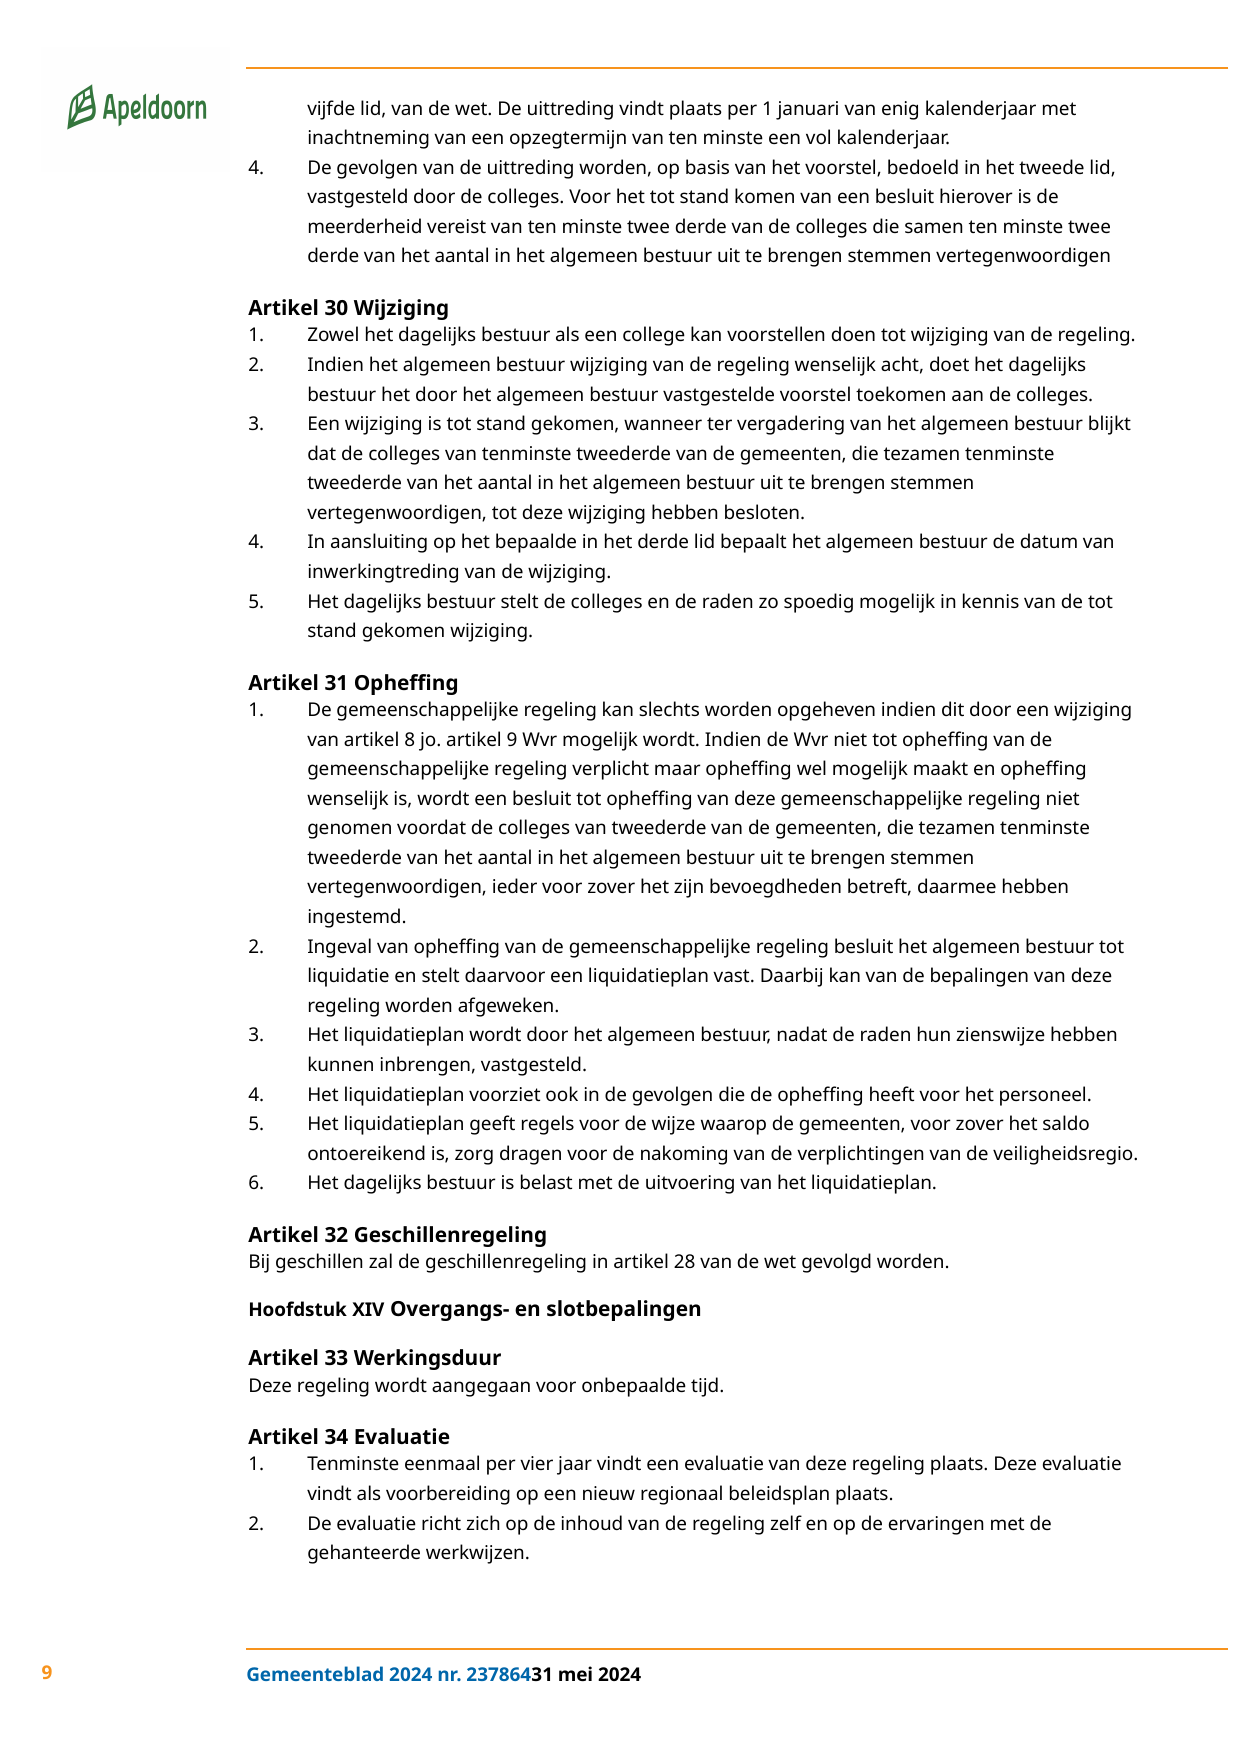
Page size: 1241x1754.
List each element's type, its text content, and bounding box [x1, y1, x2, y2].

list Het liquidatieplan voorziet ook in de gevolgen die de opheffing heeft voor het personeel. [248, 1081, 1152, 1107]
text Bij geschillen zal de geschillenregeling in artikel 28 van de wet gevolgd worden. [248, 1248, 1152, 1274]
list Indien het algemeen bestuur wijziging van de regeling wenselijk acht, doet het dagelijks bestuur het door het algemeen bestuur vastgestelde voorstel toekomen aan de colleges. [248, 351, 1152, 406]
list Het liquidatieplan wordt door het algemeen bestuur, nadat de raden hun zienswijze hebben kunnen inbrengen, vastgesteld. [248, 1022, 1152, 1077]
text Artikel 31 Opheffing [248, 668, 1152, 696]
text Artikel 30 Wijziging [248, 293, 1152, 322]
text Deze regeling wordt aangegaan voor onbepaalde tijd. [248, 1372, 1152, 1397]
text Artikel 33 Werkingsduur [248, 1343, 1152, 1372]
list De gemeenschappelijke regeling kan slechts worden opgeheven indien dit door een wijziging van artikel 8 jo. artikel 9 Wvr mogelijk wordt. Indien de Wvr niet tot opheffing van de gemeenschappelijke regeling verplicht maar opheffing wel mogelijk maakt en opheffing wenselijk is, wordt een besluit tot opheffing van deze gemeenschappelijke regeling niet genomen voordat de colleges van tweederde van de gemeenten, die tezamen tenminste tweederde van het aantal in het algemeen bestuur uit te brengen stemmen vertegenwoordigen, ieder voor zover het zijn bevoegdheden betreft, daarmee hebben ingestemd. [248, 696, 1152, 929]
list In aansluiting op het bepaalde in het derde lid bepaalt het algemeen bestuur de datum van inwerkingtreding van de wijziging. [248, 529, 1152, 584]
list Het liquidatieplan geeft regels voor de wijze waarop de gemeenten, voor zover het saldo ontoereikend is, zorg dragen voor de nakoming van de verplichtingen van de veiligheidsregio. [248, 1110, 1152, 1166]
list Zowel het dagelijks bestuur als een college kan voorstellen doen tot wijziging van de regeling. [248, 322, 1152, 347]
list Ingeval van opheffing van de gemeenschappelijke regeling besluit het algemeen bestuur tot liquidatie en stelt daarvoor een liquidatieplan vast. Daarbij kan van de bepalingen van deze regeling worden afgeweken. [248, 933, 1152, 1018]
list Een wijziging is tot stand gekomen, wanneer ter vergadering van het algemeen bestuur blijkt dat de colleges van tenminste tweederde van de gemeenten, die tezamen tenminste tweederde van het aantal in het algemeen bestuur uit te brengen stemmen vertegenwoordigen, tot deze wijziging hebben besloten. [248, 410, 1152, 525]
list De gevolgen van de uittreding worden, op basis van het voorstel, bedoeld in het tweede lid, vastgesteld door de colleges. Voor het tot stand komen van een besluit hierover is de meerderheid vereist van ten minste twee derde van de colleges die samen ten minste twee derde van het aantal in het algemeen bestuur uit te brengen stemmen vertegenwoordigen [248, 154, 1152, 268]
list Het dagelijks bestuur stelt de colleges en de raden zo spoedig mogelijk in kennis van de tot stand gekomen wijziging. [248, 588, 1152, 643]
list De evaluatie richt zich op de inhoud van de regeling zelf en op de ervaringen met de gehanteerde werkwijzen. [248, 1510, 1152, 1565]
text Hoofdstuk XIV Overgangs- en slotbepalingen [248, 1294, 1152, 1322]
text Artikel 32 Geschillenregeling [248, 1220, 1152, 1248]
text Artikel 34 Evaluatie [248, 1422, 1152, 1451]
list Het dagelijks bestuur is belast met de uitvoering van het liquidatieplan. [248, 1169, 1152, 1195]
picture [41, 47, 231, 172]
list Tenminste eenmaal per vier jaar vindt een evaluatie van deze regeling plaats. Deze evaluatie vindt als voorbereiding op een nieuw regionaal beleidsplan plaats. [248, 1451, 1152, 1506]
list vijfde lid, van de wet. De uittreding vindt plaats per 1 januari van enig kalenderjaar met inachtneming van een opzegtermijn van ten minste een vol kalenderjaar. [248, 95, 1152, 150]
